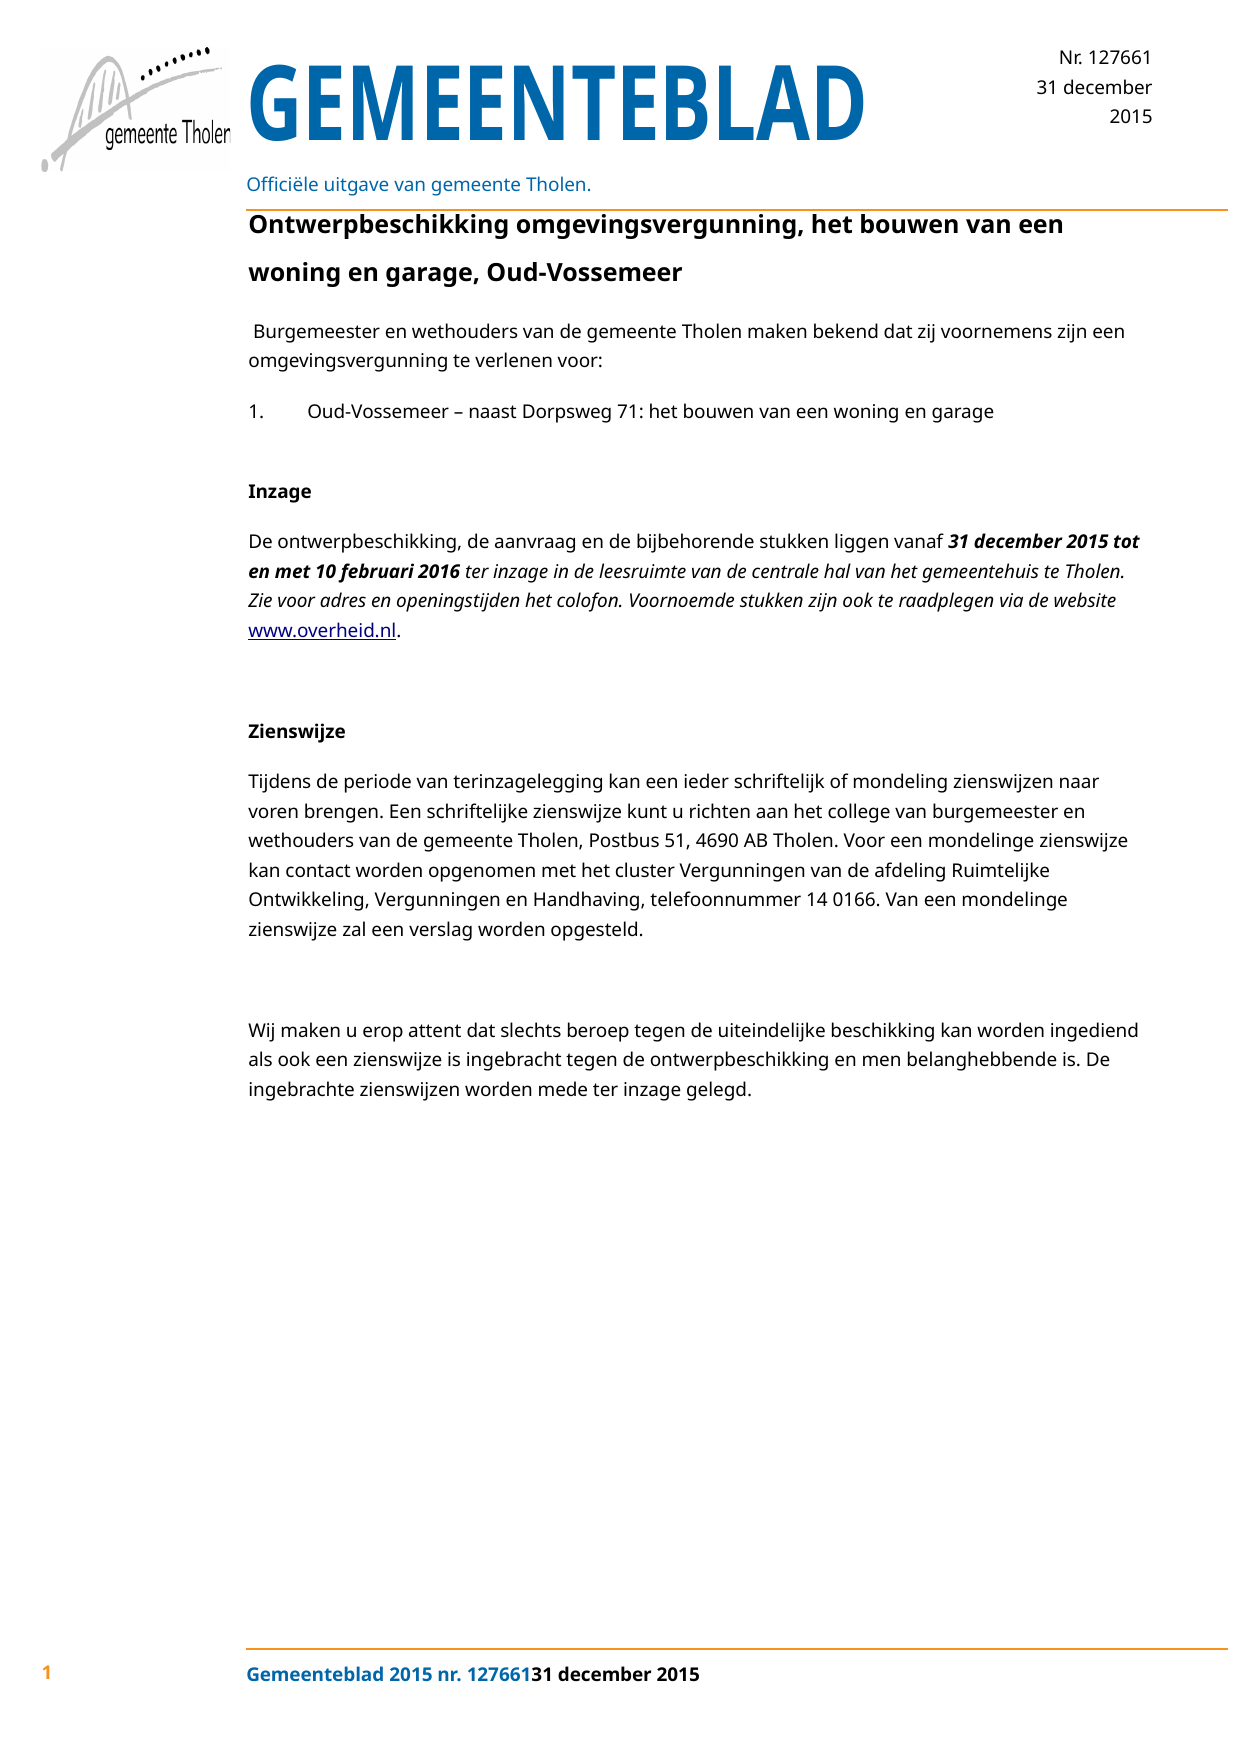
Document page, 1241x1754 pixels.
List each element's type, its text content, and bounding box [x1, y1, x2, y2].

text Inzage [248, 478, 1152, 504]
text De ontwerpbeschikking, de aanvraag en de bijbehorende stukken liggen vanaf 31 december 2015 tot en met 10 februari 2016 ter inzage in de leesruimte van de centrale hal van het gemeentehuis te Tholen. Zie voor adres en openingstijden het colofon. Voornoemde stukken zijn ook te raadplegen via de website www.overheid.nl. [248, 528, 1152, 643]
text Burgemeester en wethouders van de gemeente Tholen maken bekend dat zij voornemens zijn een omgevingsvergunning te verlenen voor: [248, 318, 1152, 373]
picture [41, 47, 231, 172]
text Wij maken u erop attent dat slechts beroep tegen de uiteindelijke beschikking kan worden ingediend als ook een zienswijze is ingebracht tegen de ontwerpbeschikking en men belanghebbende is. De ingebrachte zienswijzen worden mede ter inzage gelegd. [248, 1017, 1152, 1102]
list Oud-Vossemeer – naast Dorpsweg 71: het bouwen van een woning en garage [248, 398, 1152, 424]
text Ontwerpbeschikking omgevingsvergunning, het bouwen van een woning en garage, Oud-Vossemeer [248, 211, 1152, 288]
text Tijdens de periode van terinzagelegging kan een ieder schriftelijk of mondeling zienswijzen naar voren brengen. Een schriftelijke zienswijze kunt u richten aan het college van burgemeester en wethouders van de gemeente Tholen, Postbus 51, 4690 AB Tholen. Voor een mondelinge zienswijze kan contact worden opgenomen met het cluster Vergunningen van de afdeling Ruimtelijke Ontwikkeling, Vergunningen en Handhaving, telefoonnummer 14 0166. Van een mondelinge zienswijze zal een verslag worden opgesteld. [248, 768, 1152, 942]
text Zienswijze [248, 718, 1152, 744]
